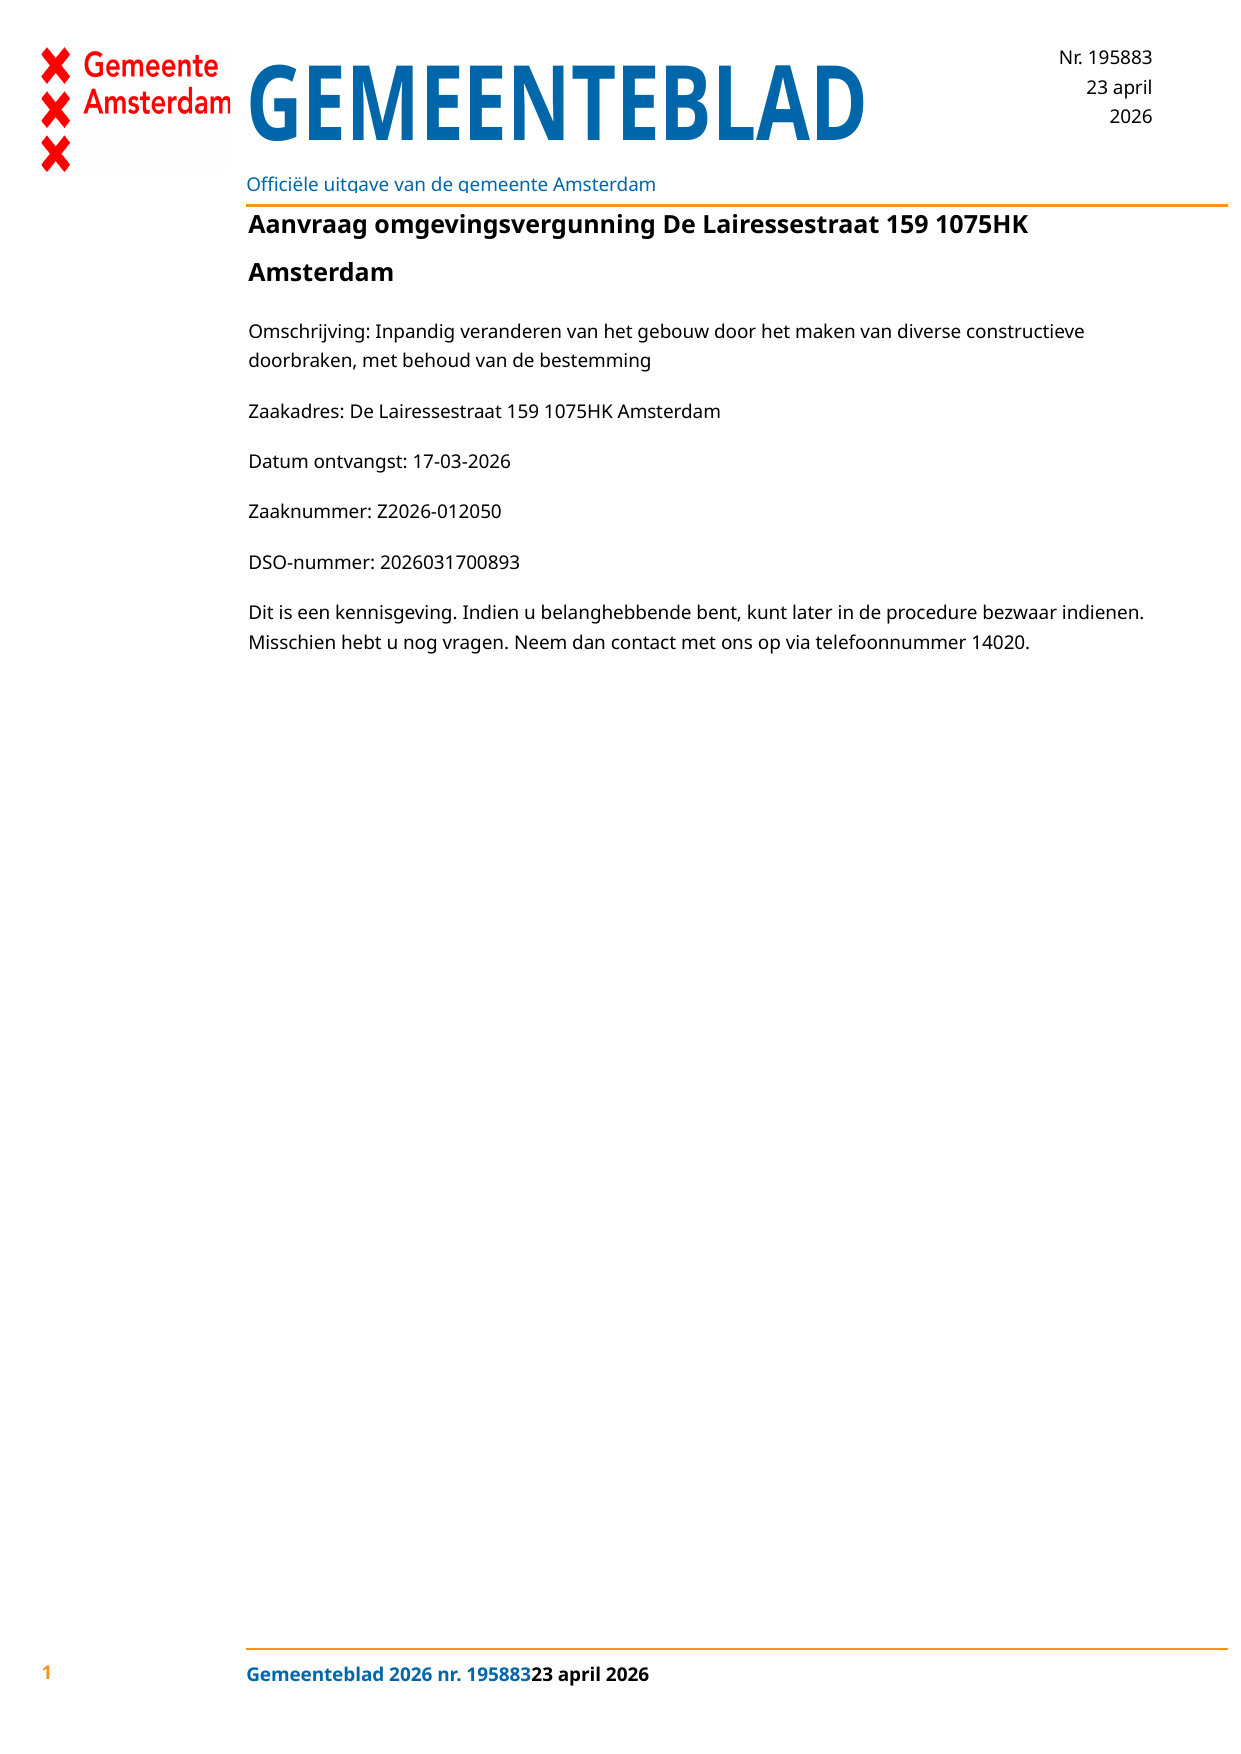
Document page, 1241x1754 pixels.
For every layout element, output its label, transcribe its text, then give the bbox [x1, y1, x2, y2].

text DSO-nummer: 2026031700893 [248, 549, 1152, 575]
text Omschrijving: Inpandig veranderen van het gebouw door het maken van diverse constructieve doorbraken, met behoud van de bestemming [248, 318, 1152, 373]
text Zaakadres: De Lairessestraat 159 1075HK Amsterdam [248, 398, 1152, 424]
text Aanvraag omgevingsvergunning De Lairessestraat 159 1075HK Amsterdam [248, 207, 1152, 288]
text Datum ontvangst: 17-03-2026 [248, 448, 1152, 474]
text Dit is een kennisgeving. Indien u belanghebbende bent, kunt later in de procedure bezwaar indienen. Misschien hebt u nog vragen. Neem dan contact met ons op via telefoonnummer 14020. [248, 599, 1152, 655]
text Zaaknummer: Z2026-012050 [248, 499, 1152, 524]
picture [41, 47, 231, 172]
